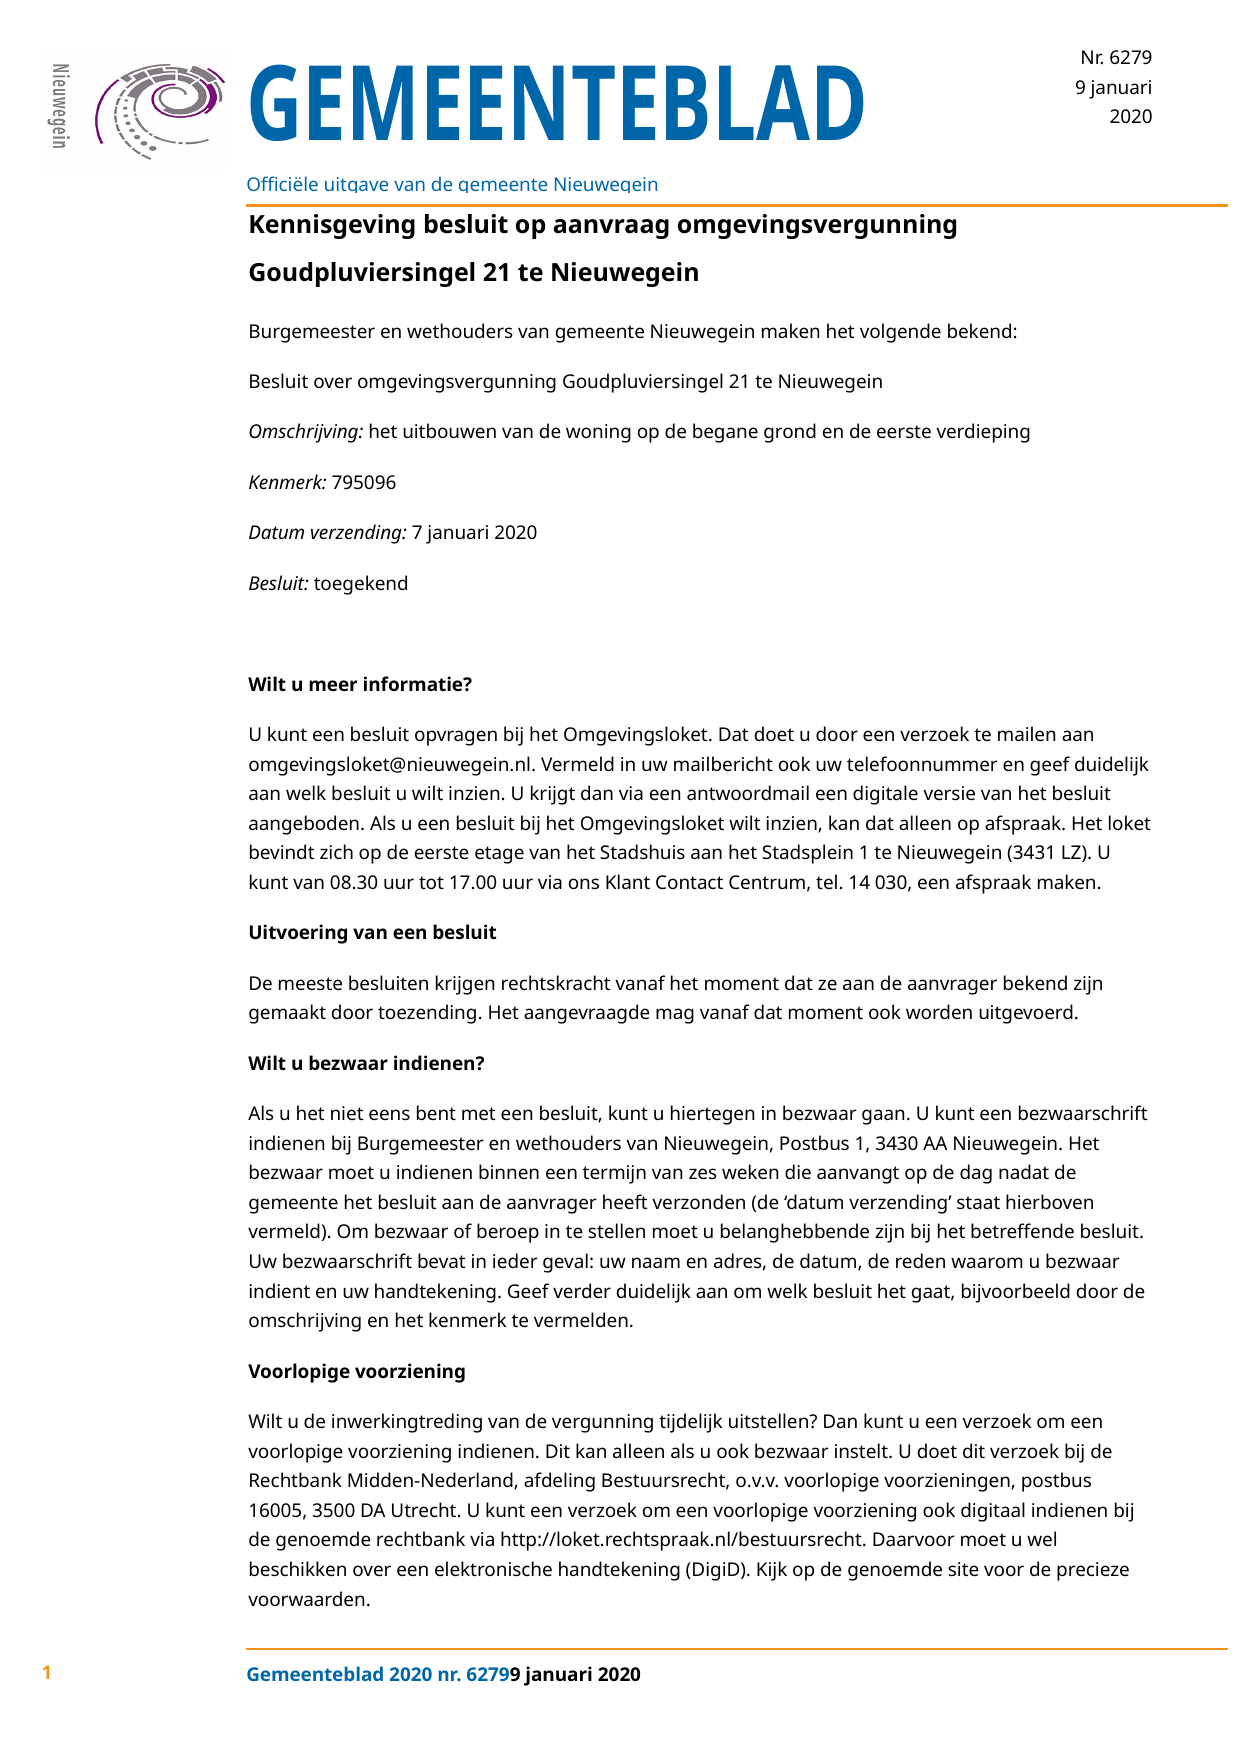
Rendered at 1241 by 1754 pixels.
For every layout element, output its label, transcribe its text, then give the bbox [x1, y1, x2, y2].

text Kennisgeving besluit op aanvraag omgevingsvergunning Goudpluviersingel 21 te Nieuwegein [248, 207, 1152, 288]
text Voorlopige voorziening [248, 1358, 1152, 1384]
text Datum verzending: 7 januari 2020 [248, 519, 1152, 545]
text Burgemeester en wethouders van gemeente Nieuwegein maken het volgende bekend: [248, 318, 1152, 344]
text Als u het niet eens bent met een besluit, kunt u hiertegen in bezwaar gaan. U kunt een bezwaarschrift indienen bij Burgemeester en wethouders van Nieuwegein, Postbus 1, 3430 AA Nieuwegein. Het bezwaar moet u indienen binnen een termijn van zes weken die aanvangt op de dag nadat de gemeente het besluit aan de aanvrager heeft verzonden (de ‘datum verzending’ staat hierboven vermeld). Om bezwaar of beroep in te stellen moet u belanghebbende zijn bij het betreffende besluit. Uw bezwaarschrift bevat in ieder geval: uw naam en adres, de datum, de reden waarom u bezwaar indient en uw handtekening. Geef verder duidelijk aan om welk besluit het gaat, bijvoorbeeld door de omschrijving en het kenmerk te vermelden. [248, 1100, 1152, 1333]
picture [41, 47, 231, 172]
text De meeste besluiten krijgen rechtskracht vanaf het moment dat ze aan de aanvrager bekend zijn gemaakt door toezending. Het aangevraagde mag vanaf dat moment ook worden uitgevoerd. [248, 970, 1152, 1025]
text U kunt een besluit opvragen bij het Omgevingsloket. Dat doet u door een verzoek te mailen aan omgevingsloket@nieuwegein.nl. Vermeld in uw mailbericht ook uw telefoonnummer en geef duidelijk aan welk besluit u wilt inzien. U krijgt dan via een antwoordmail een digitale versie van het besluit aangeboden. Als u een besluit bij het Omgevingsloket wilt inzien, kan dat alleen op afspraak. Het loket bevindt zich op de eerste etage van het Stadshuis aan het Stadsplein 1 te Nieuwegein (3431 LZ). U kunt van 08.30 uur tot 17.00 uur via ons Klant Contact Centrum, tel. 14 030, een afspraak maken. [248, 721, 1152, 895]
text Uitvoering van een besluit [248, 919, 1152, 945]
text Kenmerk: 795096 [248, 469, 1152, 495]
text Besluit over omgevingsvergunning Goudpluviersingel 21 te Nieuwegein [248, 368, 1152, 394]
text Omschrijving: het uitbouwen van de woning op de begane grond en de eerste verdieping [248, 419, 1152, 444]
text Wilt u de inwerkingtreding van de vergunning tijdelijk uitstellen? Dan kunt u een verzoek om een voorlopige voorziening indienen. Dit kan alleen als u ook bezwaar instelt. U doet dit verzoek bij de Rechtbank Midden-Nederland, afdeling Bestuursrecht, o.v.v. voorlopige voorzieningen, postbus 16005, 3500 DA Utrecht. U kunt een verzoek om een voorlopige voorziening ook digitaal indienen bij de genoemde rechtbank via http://loket.rechtspraak.nl/bestuursrecht. Daarvoor moet u wel beschikken over een elektronische handtekening (DigiD). Kijk op de genoemde site voor de precieze voorwaarden. [248, 1408, 1152, 1612]
text Besluit: toegekend [248, 570, 1152, 596]
text Wilt u meer informatie? [248, 671, 1152, 697]
text Wilt u bezwaar indienen? [248, 1050, 1152, 1076]
